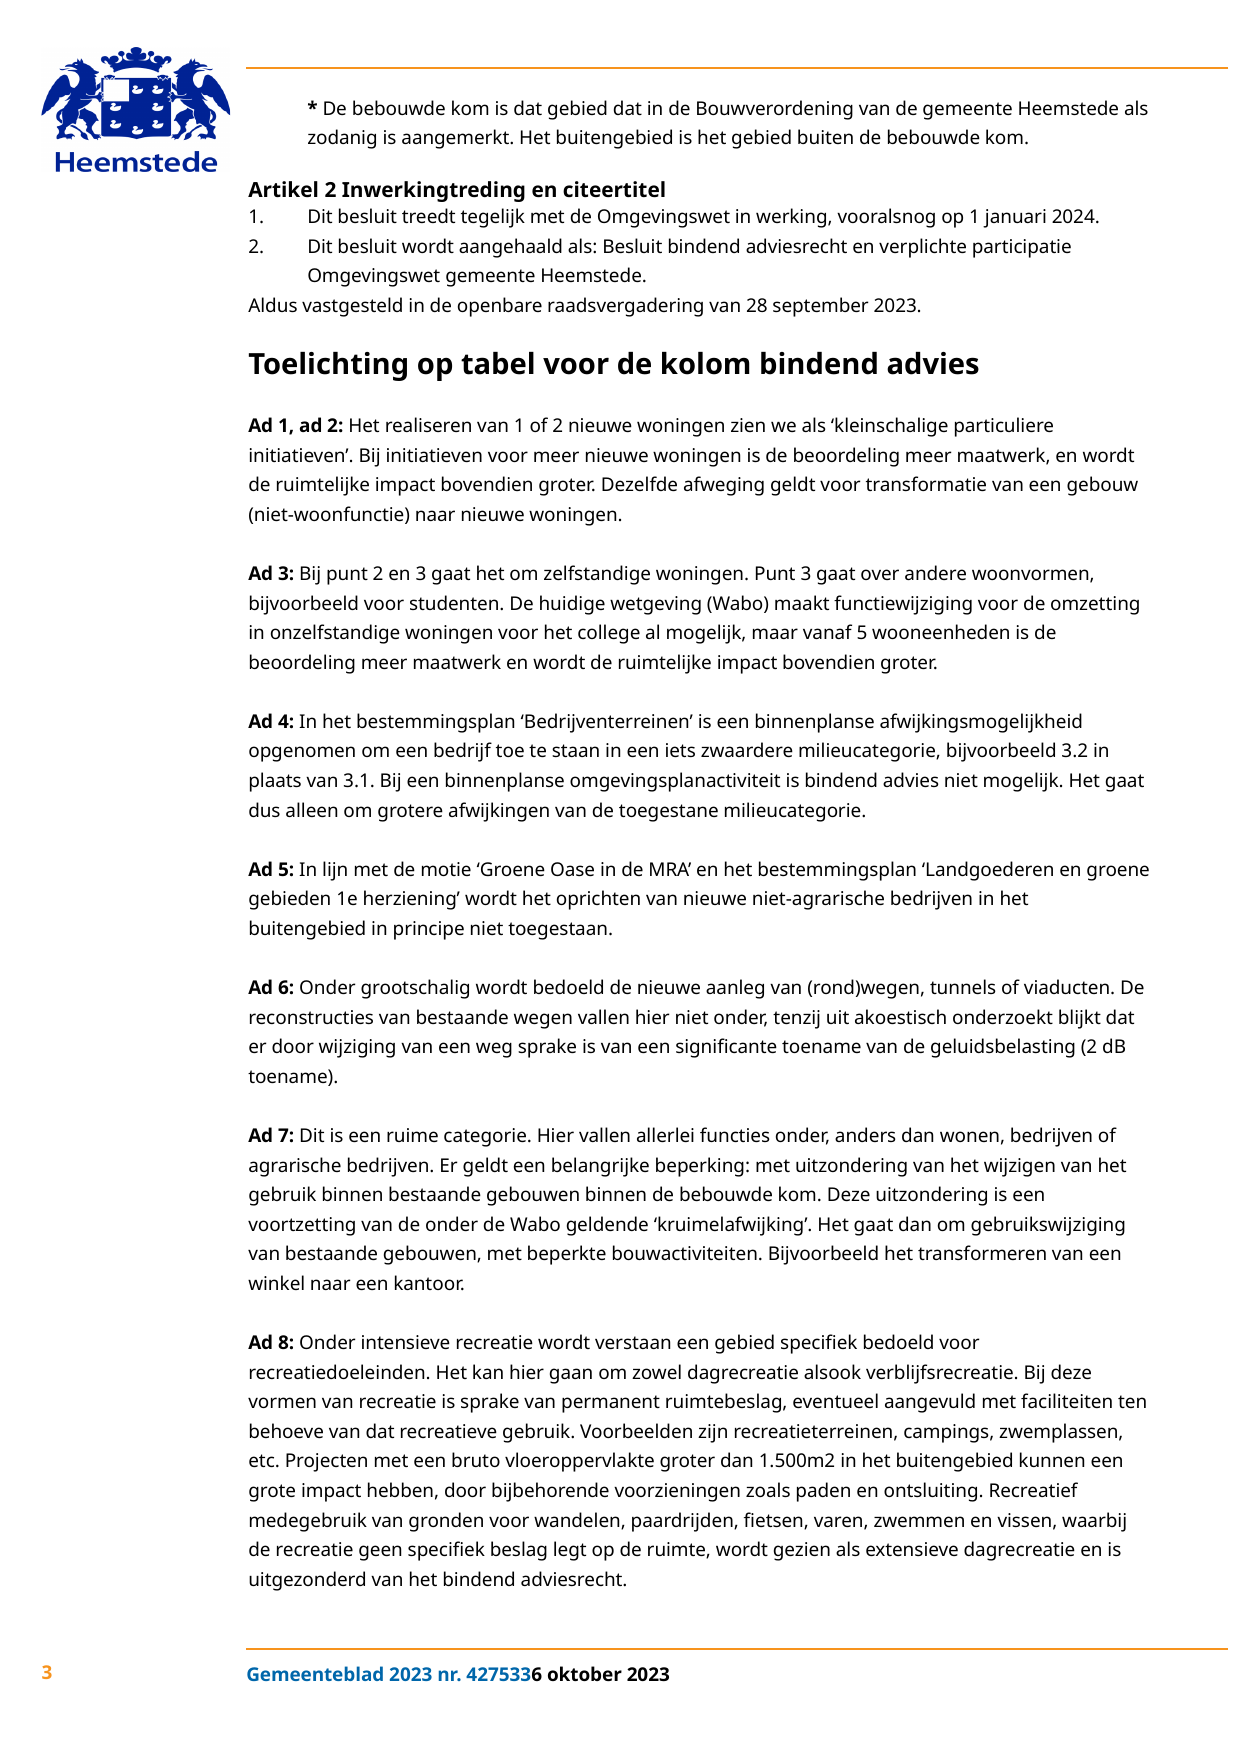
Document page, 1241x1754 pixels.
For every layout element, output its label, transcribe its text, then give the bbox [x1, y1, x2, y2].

text Ad 8: Onder intensieve recreatie wordt verstaan een gebied specifiek bedoeld voor recreatiedoeleinden. Het kan hier gaan om zowel dagrecreatie alsook verblijfsrecreatie. Bij deze vormen van recreatie is sprake van permanent ruimtebeslag, eventueel aangevuld met faciliteiten ten behoeve van dat recreatieve gebruik. Voorbeelden zijn recreatieterreinen, campings, zwemplassen, etc. Projecten met een bruto vloeroppervlakte groter dan 1.500m2 in het buitengebied kunnen een grote impact hebben, door bijbehorende voorzieningen zoals paden en ontsluiting. Recreatief medegebruik van gronden voor wandelen, paardrijden, fietsen, varen, zwemmen en vissen, waarbij de recreatie geen specifiek beslag legt op de ruimte, wordt gezien als extensieve dagrecreatie en is uitgezonderd van het bindend adviesrecht. [248, 1329, 1152, 1592]
text Ad 5: In lijn met de motie ‘Groene Oase in de MRA’ en het bestemmingsplan ‘Landgoederen en groene gebieden 1e herziening’ wordt het oprichten van nieuwe niet-agrarische bedrijven in het buitengebied in principe niet toegestaan. [248, 856, 1152, 941]
text Ad 6: Onder grootschalig wordt bedoeld de nieuwe aanleg van (rond)wegen, tunnels of viaducten. De reconstructies van bestaande wegen vallen hier niet onder, tenzij uit akoestisch onderzoekt blijkt dat er door wijziging van een weg sprake is van een significante toename van de geluidsbelasting (2 dB toename). [248, 974, 1152, 1089]
text Aldus vastgesteld in de openbare raadsvergadering van 28 september 2023. [248, 292, 1152, 318]
text Artikel 2 Inwerkingtreding en citeertitel [248, 175, 1152, 203]
picture [41, 47, 231, 172]
list * De bebouwde kom is dat gebied dat in de Bouwverordening van de gemeente Heemstede als zodanig is aangemerkt. Het buitengebied is het gebied buiten de bebouwde kom. [248, 95, 1152, 150]
text Ad 1, ad 2: Het realiseren van 1 of 2 nieuwe woningen zien we als ‘kleinschalige particuliere initiatieven’. Bij initiatieven voor meer nieuwe woningen is de beoordeling meer maatwerk, en wordt de ruimtelijke impact bovendien groter. Dezelfde afweging geldt voor transformatie van een gebouw (niet-woonfunctie) naar nieuwe woningen. [248, 412, 1152, 527]
text Ad 7: Dit is een ruime categorie. Hier vallen allerlei functies onder, anders dan wonen, bedrijven of agrarische bedrijven. Er geldt een belangrijke beperking: met uitzondering van het wijzigen van het gebruik binnen bestaande gebouwen binnen de bebouwde kom. Deze uitzondering is een voortzetting van de onder de Wabo geldende ‘kruimelafwijking’. Het gaat dan om gebruikswijziging van bestaande gebouwen, met beperkte bouwactiviteiten. Bijvoorbeeld het transformeren van een winkel naar een kantoor. [248, 1122, 1152, 1296]
text Toelichting op tabel voor de kolom bindend advies [248, 343, 1152, 383]
list Dit besluit wordt aangehaald als: Besluit bindend adviesrecht en verplichte participatie Omgevingswet gemeente Heemstede. [248, 233, 1152, 288]
text Ad 3: Bij punt 2 en 3 gaat het om zelfstandige woningen. Punt 3 gaat over andere woonvormen, bijvoorbeeld voor studenten. De huidige wetgeving (Wabo) maakt functiewijziging voor de omzetting in onzelfstandige woningen voor het college al mogelijk, maar vanaf 5 wooneenheden is de beoordeling meer maatwerk en wordt de ruimtelijke impact bovendien groter. [248, 560, 1152, 675]
text Ad 4: In het bestemmingsplan ‘Bedrijventerreinen’ is een binnenplanse afwijkingsmogelijkheid opgenomen om een bedrijf toe te staan in een iets zwaardere milieucategorie, bijvoorbeeld 3.2 in plaats van 3.1. Bij een binnenplanse omgevingsplanactiviteit is bindend advies niet mogelijk. Het gaat dus alleen om grotere afwijkingen van de toegestane milieucategorie. [248, 708, 1152, 823]
list Dit besluit treedt tegelijk met de Omgevingswet in werking, vooralsnog op 1 januari 2024. [248, 203, 1152, 229]
